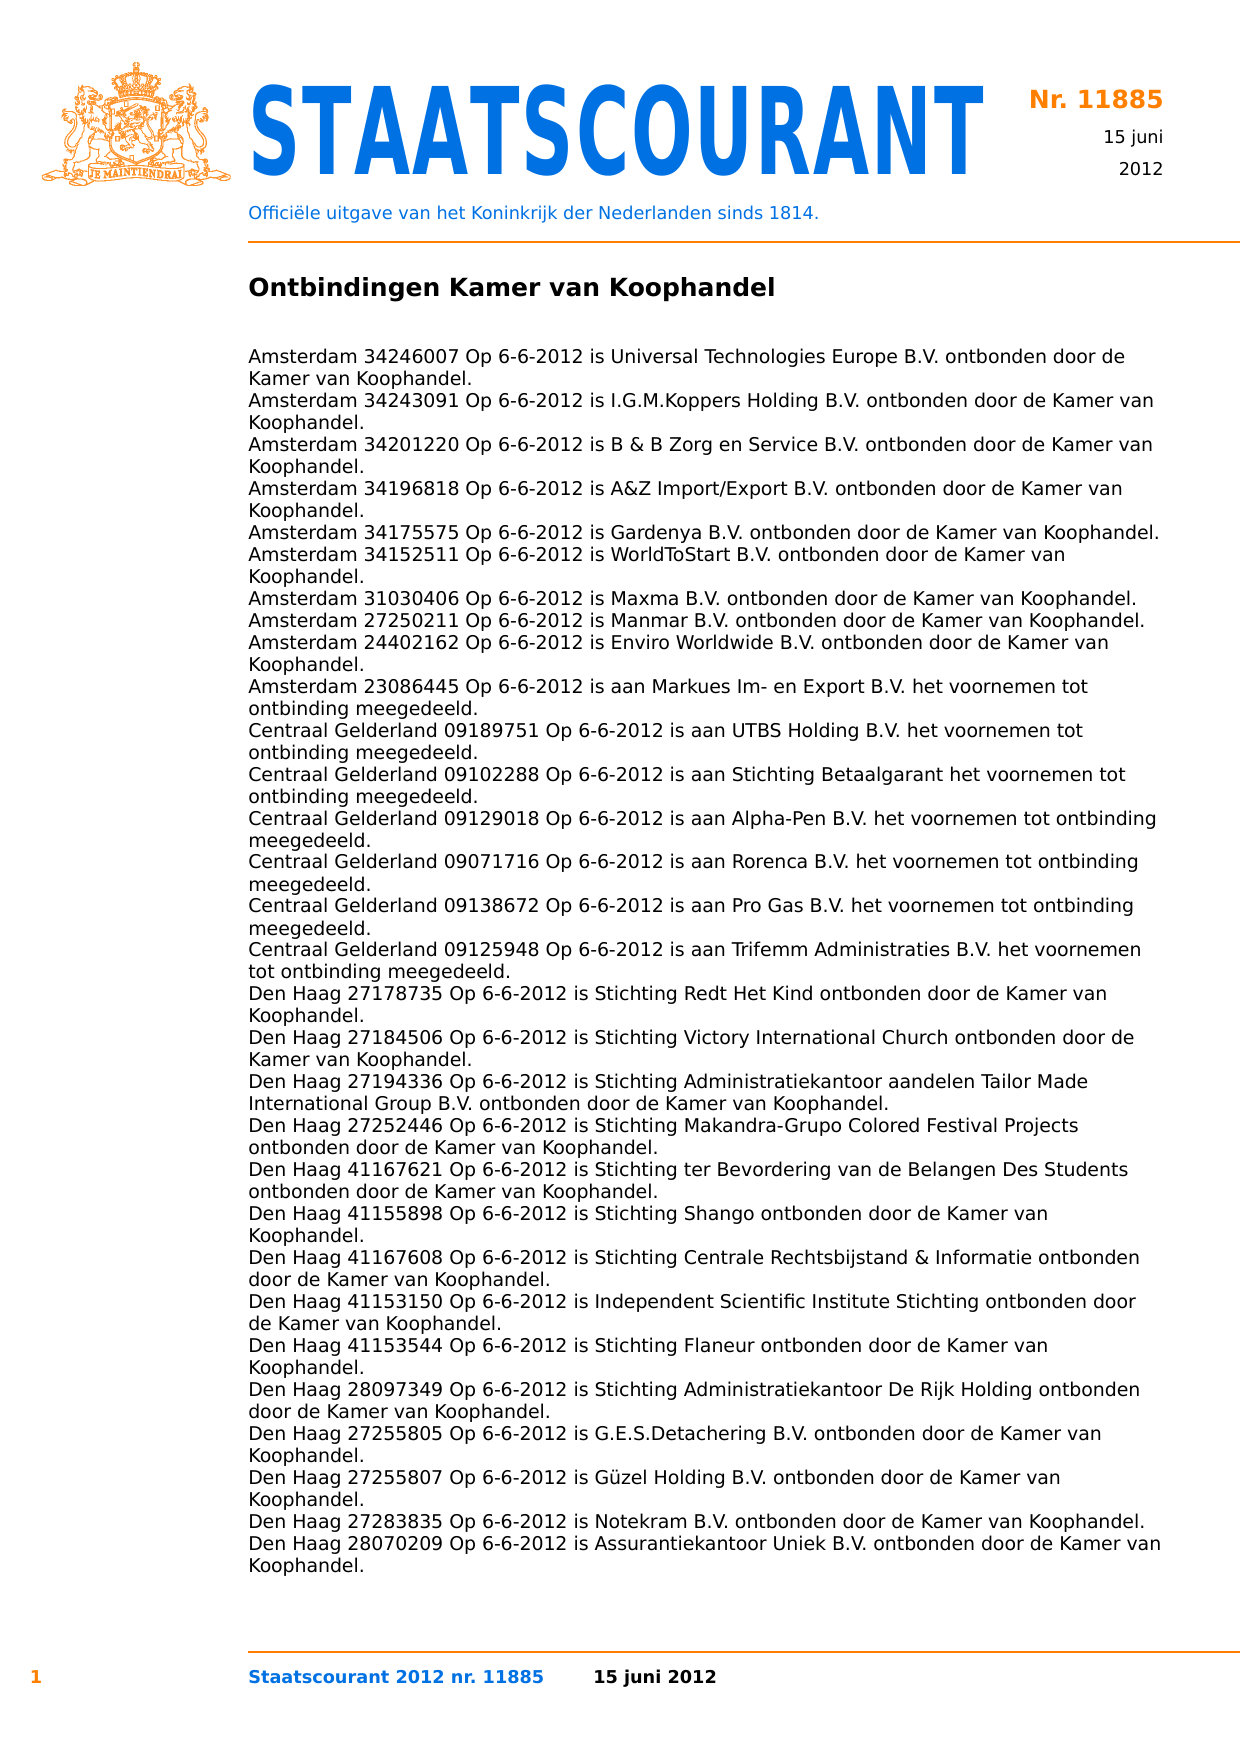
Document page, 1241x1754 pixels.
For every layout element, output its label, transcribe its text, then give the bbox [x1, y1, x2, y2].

text Den Haag 41167621 Op 6-6-2012 is Stichting ter Bevordering van de Belangen Des Students ontbonden door de Kamer van Koophandel. [248, 1159, 1163, 1203]
table_cell 15 juni [998, 121, 1240, 153]
text Den Haag 27255807 Op 6-6-2012 is Güzel Holding B.V. ontbonden door de Kamer van Koophandel. [248, 1467, 1163, 1511]
text Den Haag 27184506 Op 6-6-2012 is Stichting Victory International Church ontbonden door de Kamer van Koophandel. [248, 1027, 1163, 1071]
text Amsterdam 34243091 Op 6-6-2012 is I.G.M.Koppers Holding B.V. ontbonden door de Kamer van Koophandel. [248, 390, 1163, 434]
text Den Haag 41153544 Op 6-6-2012 is Stichting Flaneur ontbonden door de Kamer van Koophandel. [248, 1335, 1163, 1379]
text Den Haag 41153150 Op 6-6-2012 is Independent Scientific Institute Stichting ontbonden door de Kamer van Koophandel. [248, 1291, 1163, 1335]
table_header Nr. 11885 [998, 62, 1240, 121]
text Amsterdam 27250211 Op 6-6-2012 is Manmar B.V. ontbonden door de Kamer van Koophandel. [248, 610, 1163, 632]
text Den Haag 27252446 Op 6-6-2012 is Stichting Makandra-Grupo Colored Festival Projects ontbonden door de Kamer van Koophandel. [248, 1115, 1163, 1159]
text Centraal Gelderland 09138672 Op 6-6-2012 is aan Pro Gas B.V. het voornemen tot ontbinding meegedeeld. [248, 895, 1163, 939]
text Amsterdam 34152511 Op 6-6-2012 is WorldToStart B.V. ontbonden door de Kamer van Koophandel. [248, 544, 1163, 588]
text Den Haag 27283835 Op 6-6-2012 is Notekram B.V. ontbonden door de Kamer van Koophandel. [248, 1511, 1163, 1533]
picture [41, 62, 231, 186]
text Den Haag 28097349 Op 6-6-2012 is Stichting Administratiekantoor De Rijk Holding ontbonden door de Kamer van Koophandel. [248, 1379, 1163, 1423]
table_header STAATSCOURANT [248, 62, 998, 203]
text Centraal Gelderland 09102288 Op 6-6-2012 is aan Stichting Betaalgarant het voornemen tot ontbinding meegedeeld. [248, 763, 1163, 807]
text Centraal Gelderland 09125948 Op 6-6-2012 is aan Trifemm Administraties B.V. het voornemen tot ontbinding meegedeeld. [248, 939, 1163, 983]
text Centraal Gelderland 09129018 Op 6-6-2012 is aan Alpha-Pen B.V. het voornemen tot ontbinding meegedeeld. [248, 807, 1163, 851]
table_cell Officiële uitgave van het Koninkrijk der Nederlanden sinds 1814. [248, 203, 1240, 241]
text Centraal Gelderland 09189751 Op 6-6-2012 is aan UTBS Holding B.V. het voornemen tot ontbinding meegedeeld. [248, 719, 1163, 763]
text Amsterdam 34246007 Op 6-6-2012 is Universal Technologies Europe B.V. ontbonden door de Kamer van Koophandel. [248, 346, 1163, 390]
text Den Haag 27194336 Op 6-6-2012 is Stichting Administratiekantoor aandelen Tailor Made International Group B.V. ontbonden door de Kamer van Koophandel. [248, 1071, 1163, 1115]
text Centraal Gelderland 09071716 Op 6-6-2012 is aan Rorenca B.V. het voornemen tot ontbinding meegedeeld. [248, 851, 1163, 895]
text Den Haag 27178735 Op 6-6-2012 is Stichting Redt Het Kind ontbonden door de Kamer van Koophandel. [248, 983, 1163, 1027]
text Amsterdam 34201220 Op 6-6-2012 is B & B Zorg en Service B.V. ontbonden door de Kamer van Koophandel. [248, 434, 1163, 478]
text Den Haag 28070209 Op 6-6-2012 is Assurantiekantoor Uniek B.V. ontbonden door de Kamer van Koophandel. [248, 1533, 1163, 1577]
text Amsterdam 34175575 Op 6-6-2012 is Gardenya B.V. ontbonden door de Kamer van Koophandel. [248, 522, 1163, 544]
text Amsterdam 34196818 Op 6-6-2012 is A&Z Import/Export B.V. ontbonden door de Kamer van Koophandel. [248, 478, 1163, 522]
subtitle Ontbindingen Kamer van Koophandel [248, 273, 1163, 302]
text Amsterdam 23086445 Op 6-6-2012 is aan Markues Im- en Export B.V. het voornemen tot ontbinding meegedeeld. [248, 676, 1163, 719]
text Amsterdam 31030406 Op 6-6-2012 is Maxma B.V. ontbonden door de Kamer van Koophandel. [248, 588, 1163, 610]
text Den Haag 41167608 Op 6-6-2012 is Stichting Centrale Rechtsbijstand & Informatie ontbonden door de Kamer van Koophandel. [248, 1247, 1163, 1291]
text Amsterdam 24402162 Op 6-6-2012 is Enviro Worldwide B.V. ontbonden door de Kamer van Koophandel. [248, 632, 1163, 676]
table_header [25, 62, 248, 241]
text Den Haag 27255805 Op 6-6-2012 is G.E.S.Detachering B.V. ontbonden door de Kamer van Koophandel. [248, 1423, 1163, 1467]
text Den Haag 41155898 Op 6-6-2012 is Stichting Shango ontbonden door de Kamer van Koophandel. [248, 1203, 1163, 1247]
table_cell 2012 [998, 153, 1240, 203]
